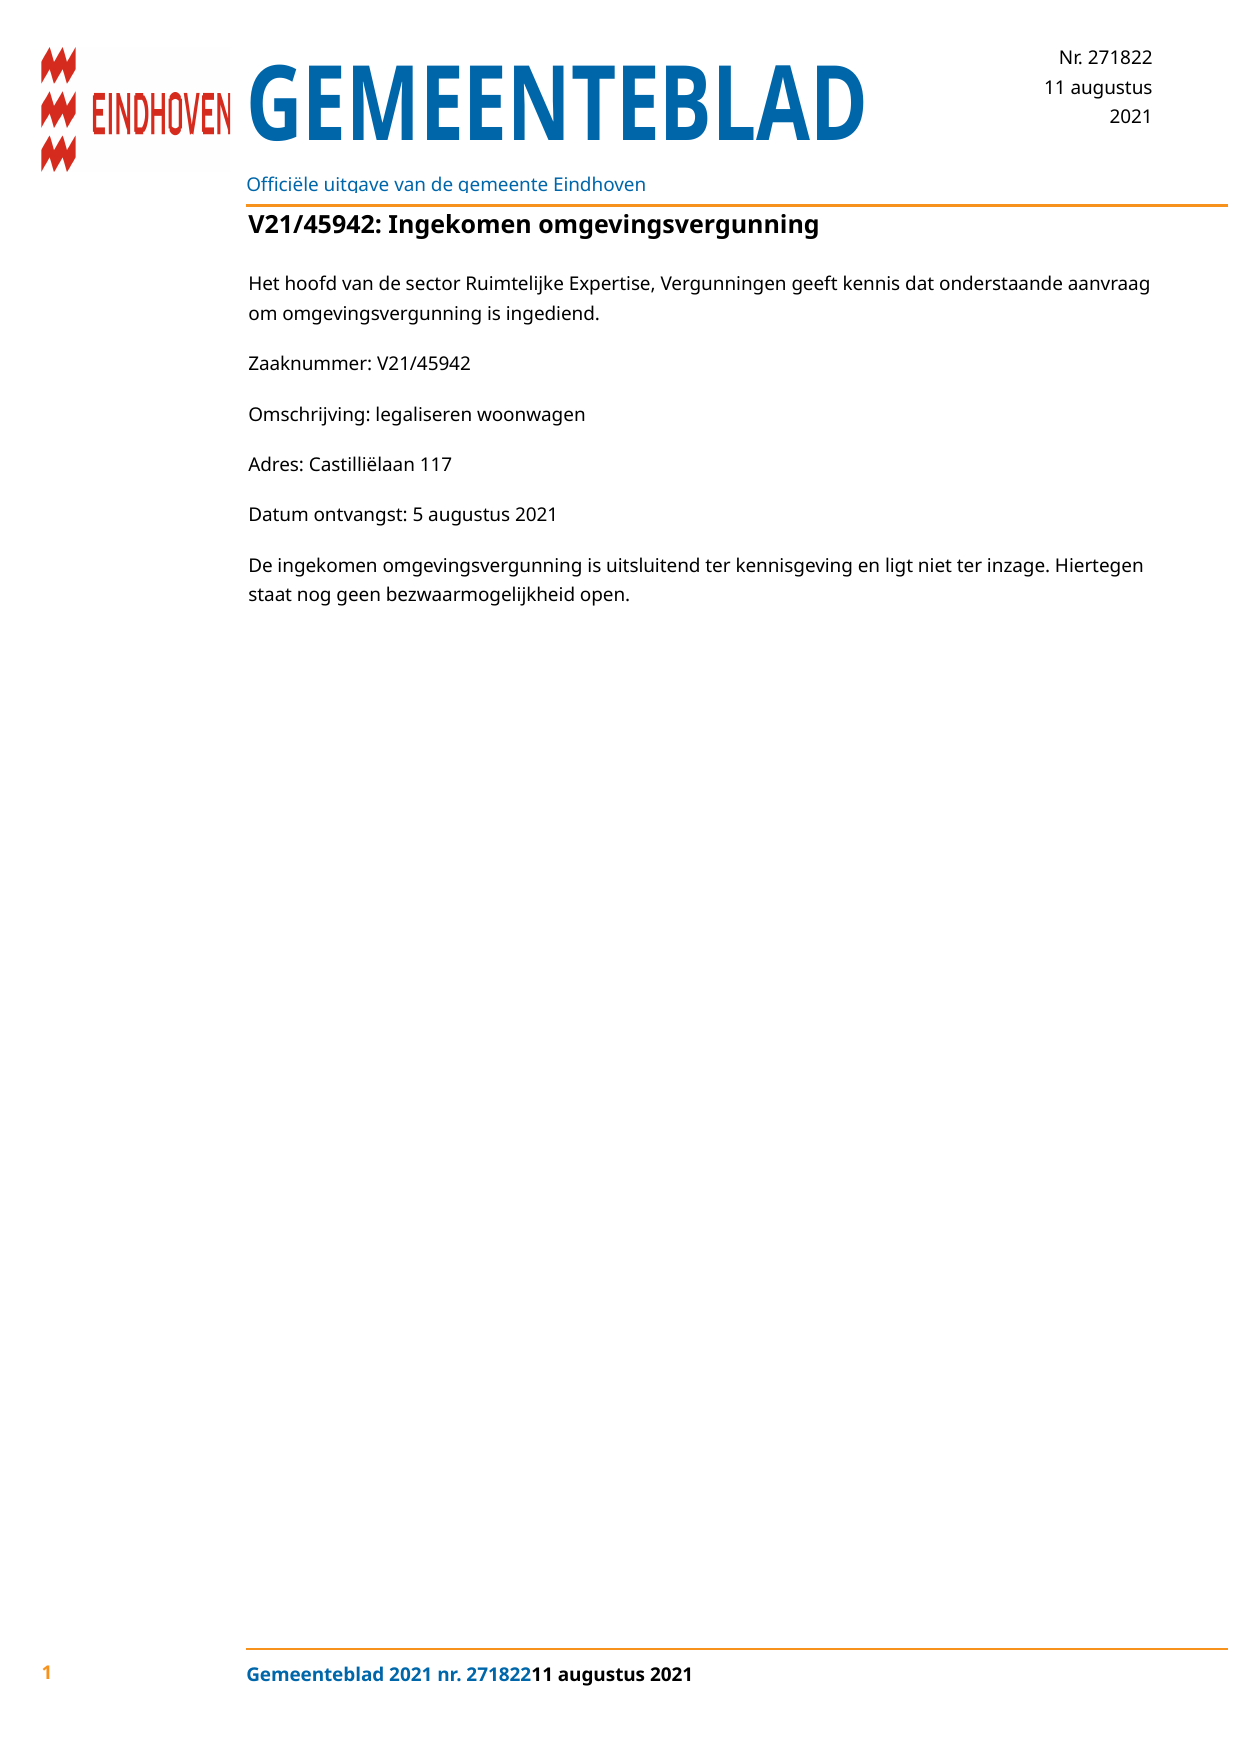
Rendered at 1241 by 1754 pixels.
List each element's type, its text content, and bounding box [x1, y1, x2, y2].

text Het hoofd van de sector Ruimtelijke Expertise, Vergunningen geeft kennis dat onderstaande aanvraag om omgevingsvergunning is ingediend. [248, 270, 1152, 326]
text Datum ontvangst: 5 augustus 2021 [248, 502, 1152, 527]
text Zaaknummer: V21/45942 [248, 350, 1152, 376]
picture [41, 47, 231, 172]
text De ingekomen omgevingsvergunning is uitsluitend ter kennisgeving en ligt niet ter inzage. Hiertegen staat nog geen bezwaarmogelijkheid open. [248, 552, 1152, 607]
text Omschrijving: legaliseren woonwagen [248, 401, 1152, 426]
text Adres: Castilliëlaan 117 [248, 451, 1152, 477]
text V21/45942: Ingekomen omgevingsvergunning [248, 207, 1152, 241]
